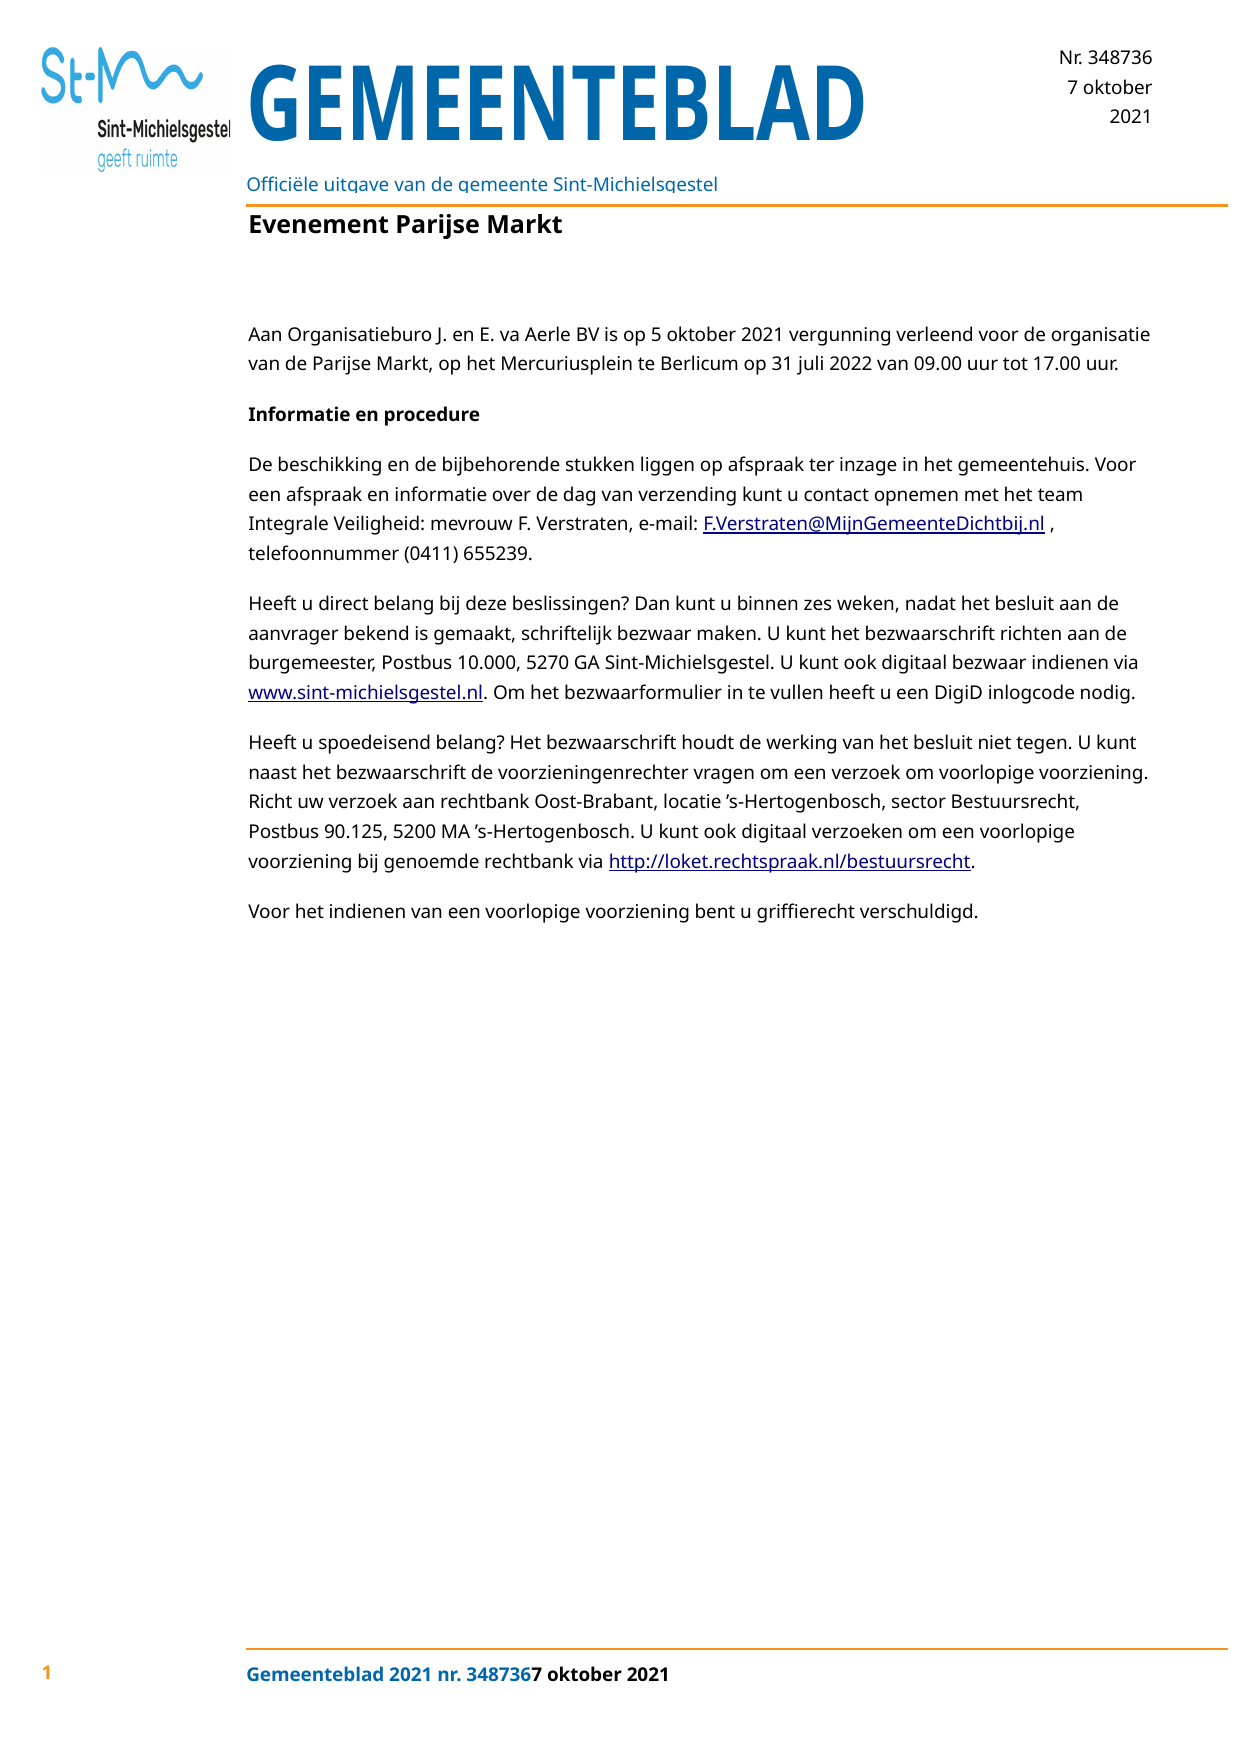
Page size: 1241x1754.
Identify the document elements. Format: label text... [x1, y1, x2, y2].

text Evenement Parijse Markt [248, 207, 1152, 241]
text Informatie en procedure [248, 401, 1152, 426]
text De beschikking en de bijbehorende stukken liggen op afspraak ter inzage in het gemeentehuis. Voor een afspraak en informatie over de dag van verzending kunt u contact opnemen met het team Integrale Veiligheid: mevrouw F. Verstraten, e-mail: F.Verstraten@MijnGemeenteDichtbij.nl , telefoonnummer (0411) 655239. [248, 451, 1152, 566]
text Aan Organisatieburo J. en E. va Aerle BV is op 5 oktober 2021 vergunning verleend voor de organisatie van de Parijse Markt, op het Mercuriusplein te Berlicum op 31 juli 2022 van 09.00 uur tot 17.00 uur. [248, 321, 1152, 376]
text Voor het indienen van een voorlopige voorziening bent u griffierecht verschuldigd. [248, 898, 1152, 924]
picture [41, 47, 231, 172]
text Heeft u direct belang bij deze beslissingen? Dan kunt u binnen zes weken, nadat het besluit aan de aanvrager bekend is gemaakt, schriftelijk bezwaar maken. U kunt het bezwaarschrift richten aan de burgemeester, Postbus 10.000, 5270 GA Sint-Michielsgestel. U kunt ook digitaal bezwaar indienen via www.sint-michielsgestel.nl. Om het bezwaarformulier in te vullen heeft u een DigiD inlogcode nodig. [248, 590, 1152, 705]
text Heeft u spoedeisend belang? Het bezwaarschrift houdt de werking van het besluit niet tegen. U kunt naast het bezwaarschrift de voorzieningenrechter vragen om een verzoek om voorlopige voorziening. Richt uw verzoek aan rechtbank Oost-Brabant, locatie ’s-Hertogenbosch, sector Bestuursrecht, Postbus 90.125, 5200 MA ’s-Hertogenbosch. U kunt ook digitaal verzoeken om een voorlopige voorziening bij genoemde rechtbank via http://loket.rechtspraak.nl/bestuursrecht. [248, 729, 1152, 873]
